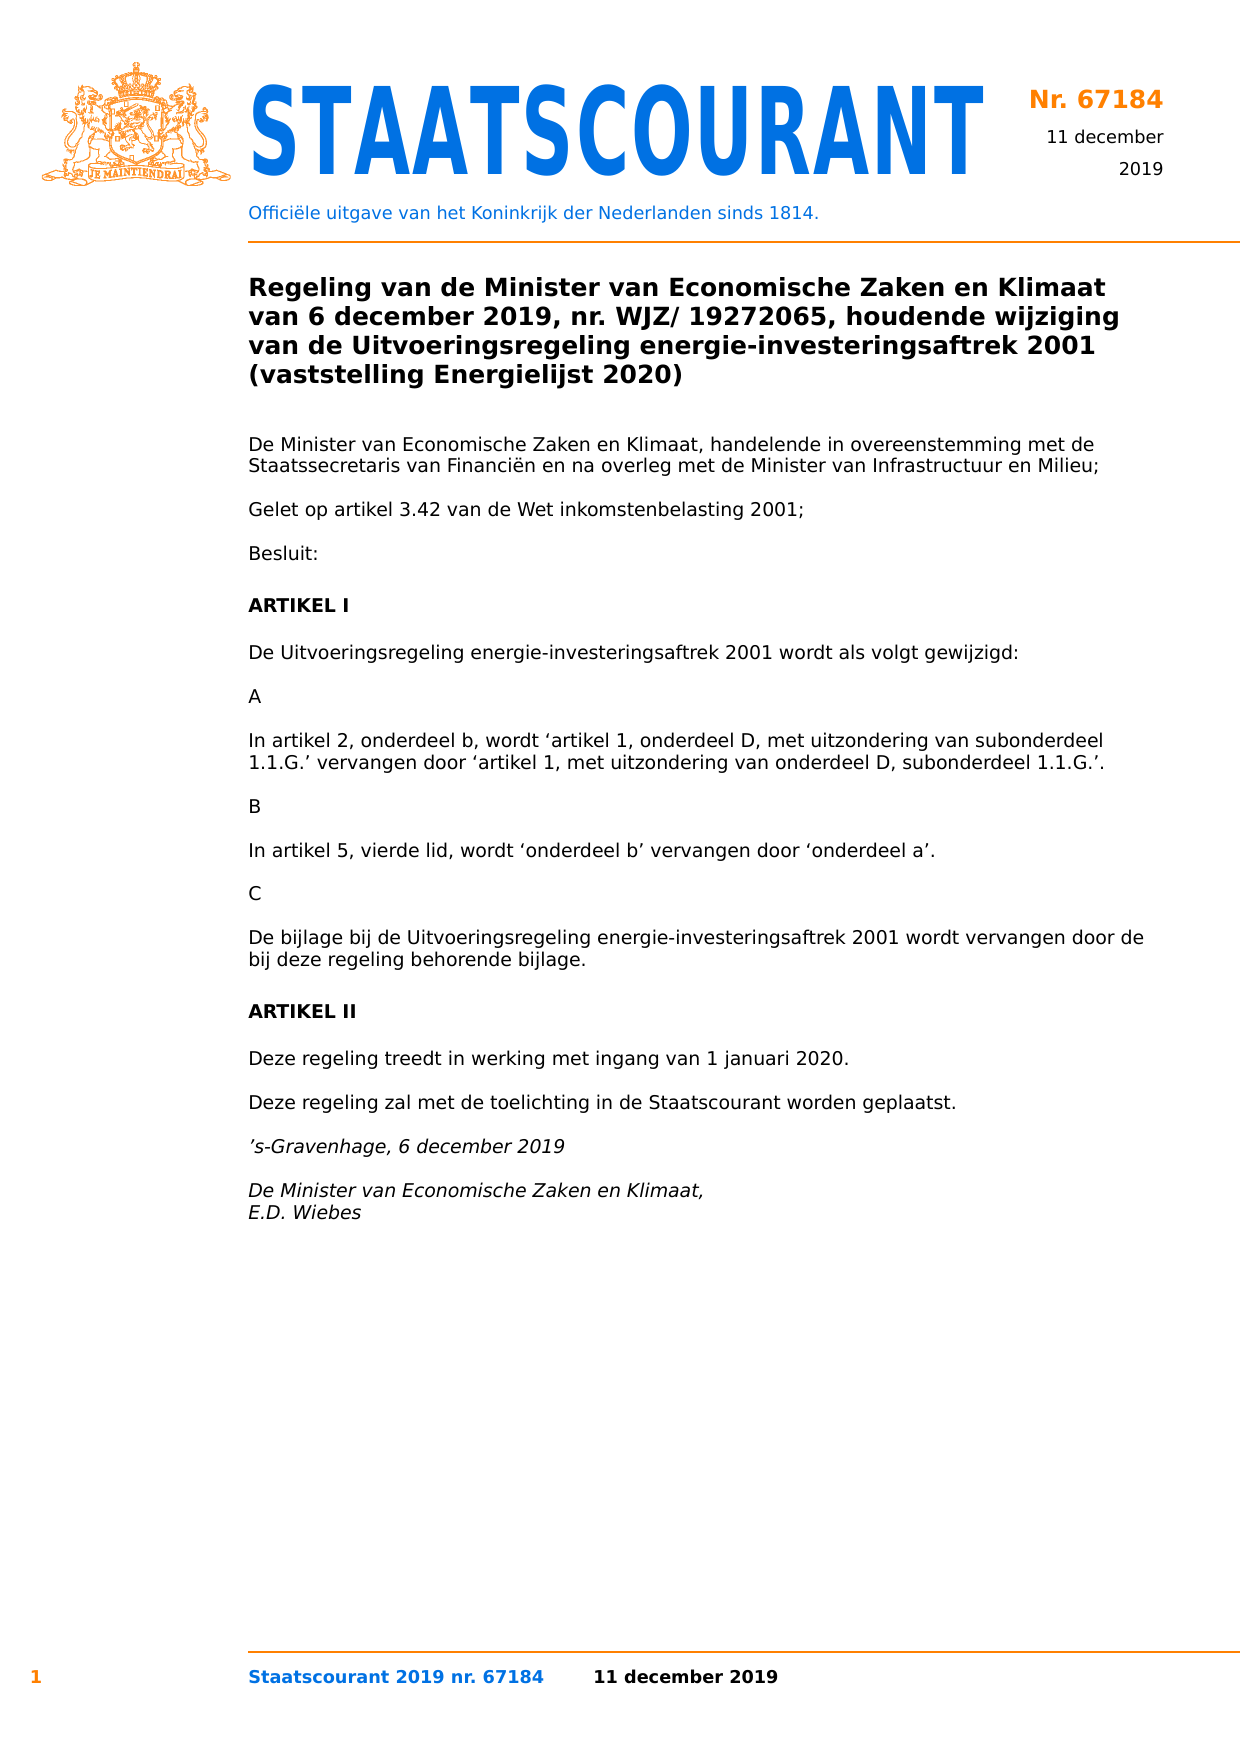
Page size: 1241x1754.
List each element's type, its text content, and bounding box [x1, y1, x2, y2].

text Gelet op artikel 3.42 van de Wet inkomstenbelasting 2001; [248, 499, 1163, 521]
subtitle Regeling van de Minister van Economische Zaken en Klimaat van 6 december 2019, nr. WJZ/ 19272065, houdende wijziging van de Uitvoeringsregeling energie-investeringsaftrek 2001 (vaststelling Energielijst 2020) [248, 273, 1163, 390]
table_cell Officiële uitgave van het Koninkrijk der Nederlanden sinds 1814. [248, 203, 1240, 241]
text De Minister van Economische Zaken en Klimaat, E.D. Wiebes [248, 1180, 1163, 1224]
table_header Nr. 67184 [998, 62, 1240, 121]
table_cell 2019 [998, 153, 1240, 203]
text De Minister van Economische Zaken en Klimaat, handelende in overeenstemming met de Staatssecretaris van Financiën en na overleg met de Minister van Infrastructuur en Milieu; [248, 433, 1163, 477]
text B [248, 796, 1163, 818]
subtitle ARTIKEL I [248, 595, 1163, 617]
text In artikel 2, onderdeel b, wordt ‘artikel 1, onderdeel D, met uitzondering van subonderdeel 1.1.G.’ vervangen door ‘artikel 1, met uitzondering van onderdeel D, subonderdeel 1.1.G.’. [248, 730, 1163, 774]
table_cell 11 december [998, 121, 1240, 153]
text C [248, 883, 1163, 905]
subtitle ARTIKEL II [248, 1001, 1163, 1023]
text In artikel 5, vierde lid, wordt ‘onderdeel b’ vervangen door ‘onderdeel a’. [248, 839, 1163, 861]
text De Uitvoeringsregeling energie-investeringsaftrek 2001 wordt als volgt gewijzigd: [248, 642, 1163, 664]
text A [248, 686, 1163, 708]
text Besluit: [248, 543, 1163, 565]
text ’s-Gravenhage, 6 december 2019 [248, 1136, 1163, 1158]
table_header STAATSCOURANT [248, 62, 998, 203]
text Deze regeling treedt in werking met ingang van 1 januari 2020. [248, 1048, 1163, 1070]
table_header [25, 62, 248, 241]
text De bijlage bij de Uitvoeringsregeling energie-investeringsaftrek 2001 wordt vervangen door de bij deze regeling behorende bijlage. [248, 927, 1163, 971]
text Deze regeling zal met de toelichting in de Staatscourant worden geplaatst. [248, 1092, 1163, 1114]
picture [41, 62, 231, 186]
